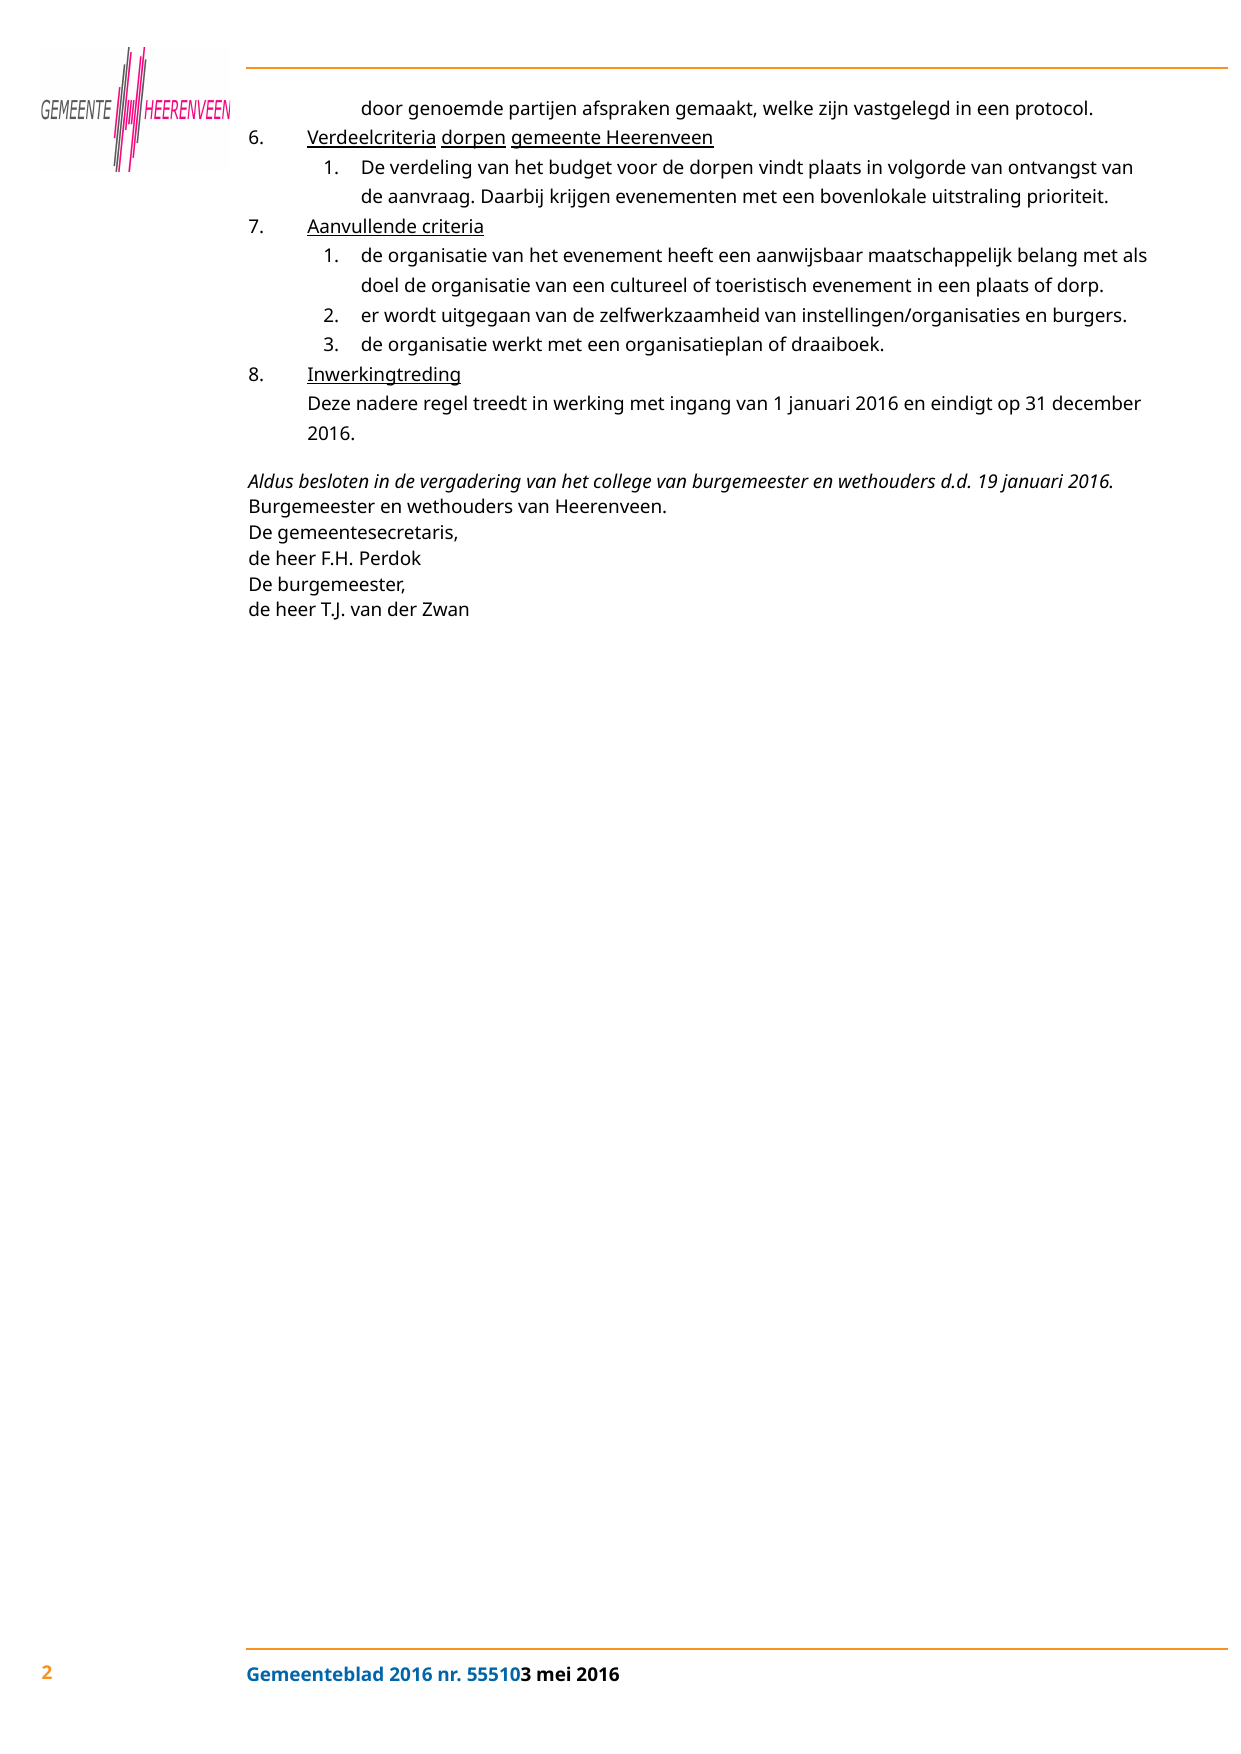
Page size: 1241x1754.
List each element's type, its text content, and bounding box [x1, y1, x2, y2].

list er wordt uitgegaan van de zelfwerkzaamheid van instellingen/organisaties en burgers. [323, 302, 1152, 328]
text Burgemeester en wethouders van Heerenveen. [248, 494, 1152, 519]
list Verdeelcriteria dorpen gemeente Heerenveen [248, 124, 1152, 150]
picture [41, 47, 231, 172]
text De gemeentesecretaris, [248, 519, 1152, 545]
text De burgemeester, [248, 571, 1152, 597]
list De verdeling van het budget voor de dorpen vindt plaats in volgorde van ontvangst van de aanvraag. Daarbij krijgen evenementen met een bovenlokale uitstraling prioriteit. [323, 154, 1152, 209]
list de organisatie werkt met een organisatieplan of draaiboek. [323, 331, 1152, 357]
text Aldus besloten in de vergadering van het college van burgemeester en wethouders d.d. 19 januari 2016. [248, 468, 1152, 494]
list Deze nadere regel treedt in werking met ingang van 1 januari 2016 en eindigt op 31 december 2016. [248, 391, 1152, 446]
list Aanvullende criteria [248, 213, 1152, 239]
text de heer F.H. Perdok [248, 545, 1152, 571]
list Inwerkingtreding [248, 361, 1152, 387]
list de organisatie van het evenement heeft een aanwijsbaar maatschappelijk belang met als doel de organisatie van een cultureel of toeristisch evenement in een plaats of dorp. [323, 243, 1152, 298]
text de heer T.J. van der Zwan [248, 597, 1152, 622]
list door genoemde partijen afspraken gemaakt, welke zijn vastgelegd in een protocol. [323, 95, 1152, 121]
